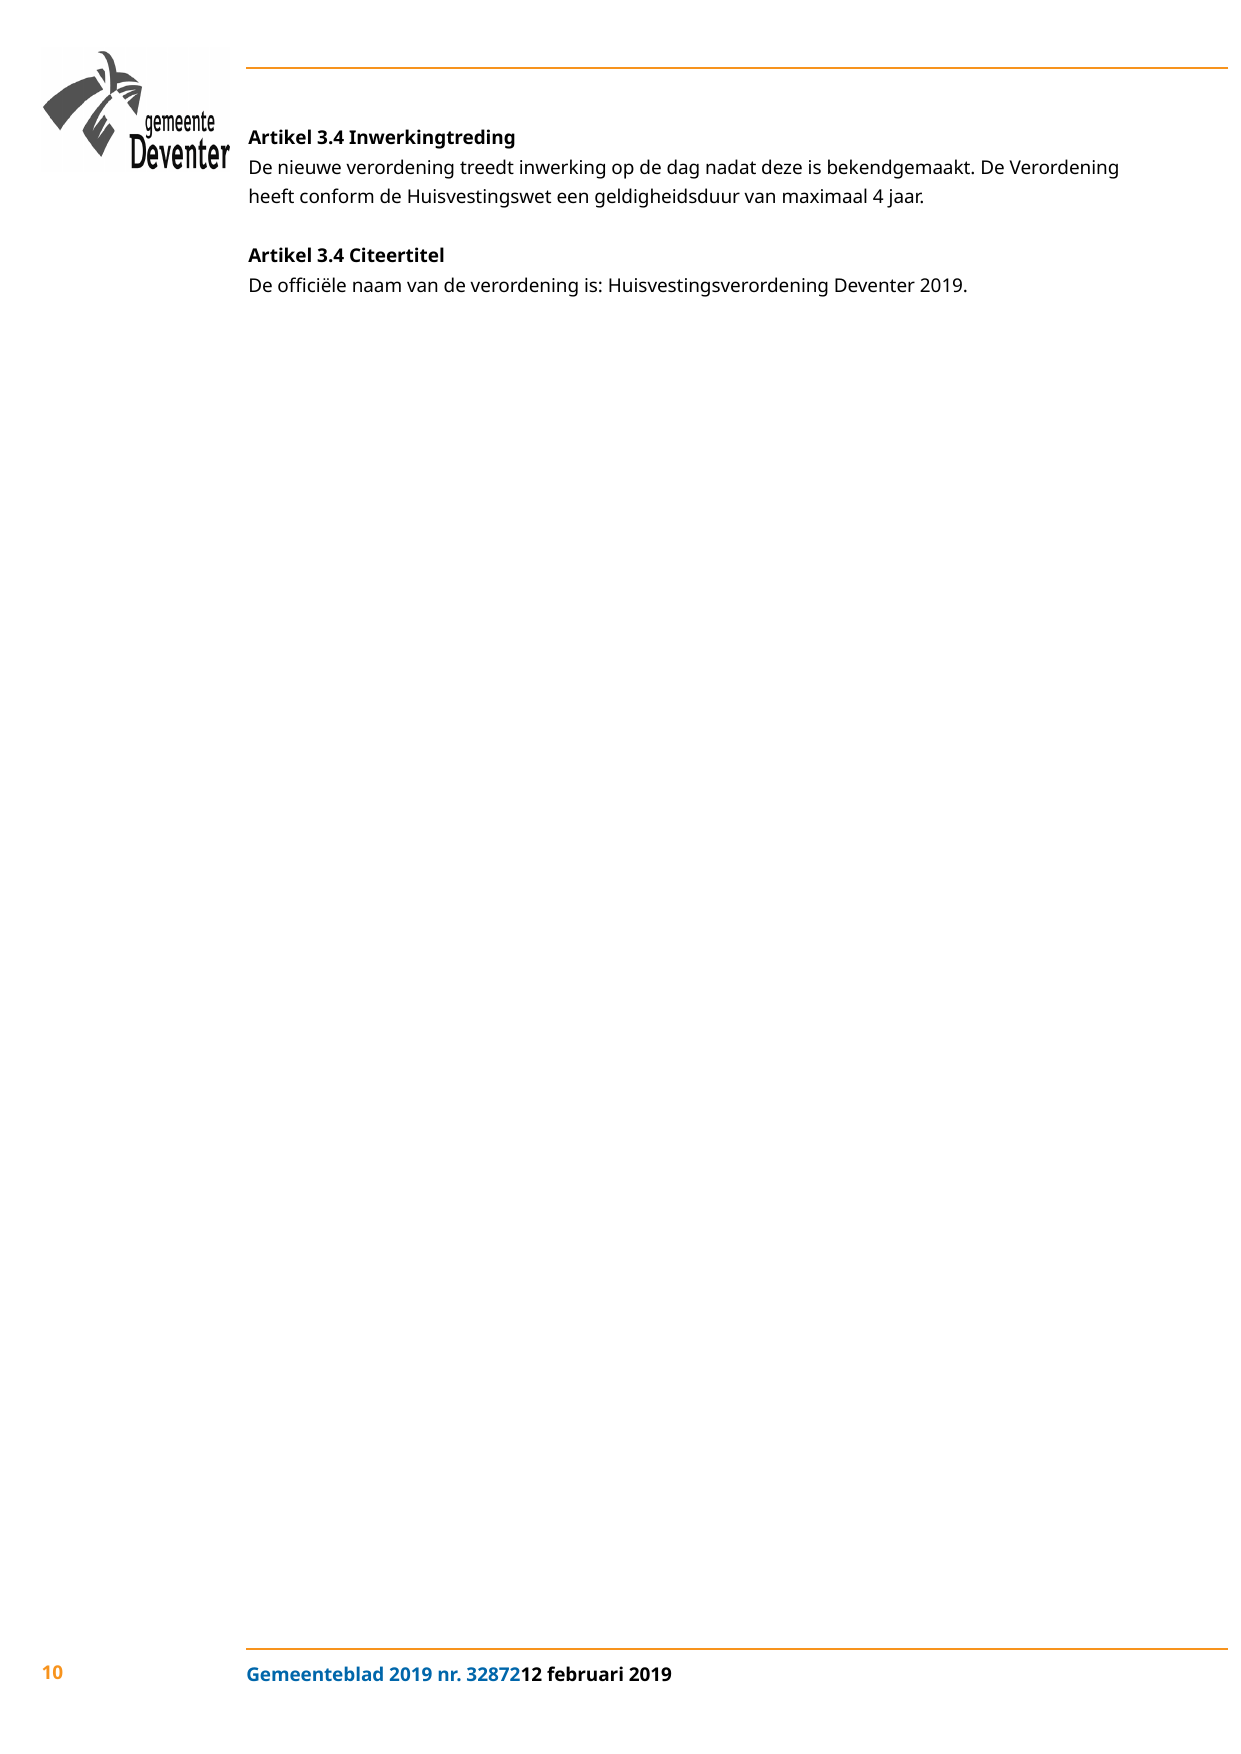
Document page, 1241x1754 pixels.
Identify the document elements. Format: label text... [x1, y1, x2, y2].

text De officiële naam van de verordening is: Huisvestingsverordening Deventer 2019. [248, 272, 1152, 298]
picture [41, 47, 231, 172]
text Artikel 3.4 Citeertitel [248, 243, 1152, 268]
text Artikel 3.4 Inwerkingtreding [248, 124, 1152, 150]
text De nieuwe verordening treedt inwerking op de dag nadat deze is bekendgemaakt. De Verordening heeft conform de Huisvestingswet een geldigheidsduur van maximaal 4 jaar. [248, 154, 1152, 209]
